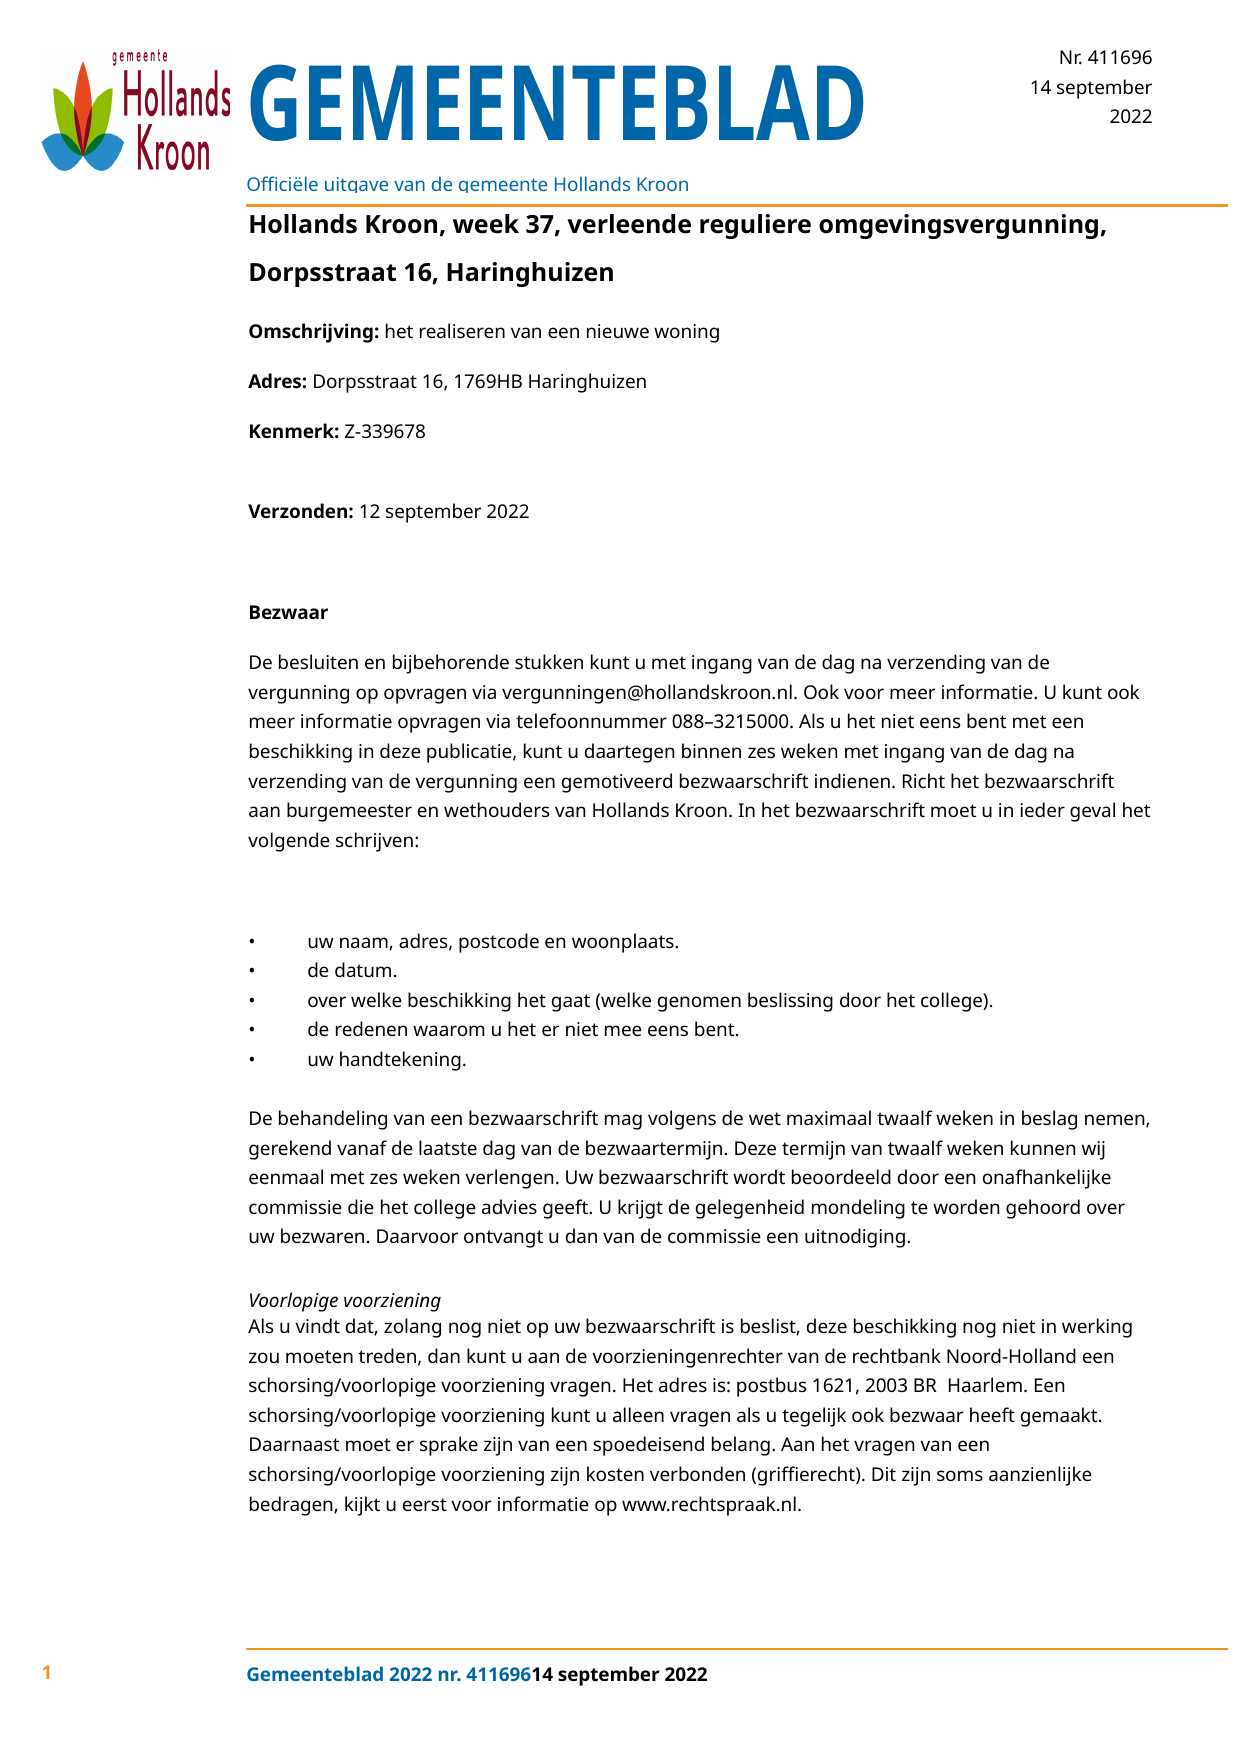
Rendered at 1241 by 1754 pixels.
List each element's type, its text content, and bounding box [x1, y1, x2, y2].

text Kenmerk: Z-339678 [248, 419, 1152, 444]
text Voorlopige voorziening [248, 1288, 1152, 1313]
list uw handtekening. [248, 1046, 1152, 1072]
text Verzonden: 12 september 2022 [248, 498, 1152, 524]
picture [41, 47, 231, 172]
text Bezwaar [248, 599, 1152, 625]
table_header [248, 469, 700, 495]
text Adres: Dorpsstraat 16, 1769HB Haringhuizen [248, 368, 1152, 394]
text Als u vindt dat, zolang nog niet op uw bezwaarschrift is beslist, deze beschikking nog niet in werking zou moeten treden, dan kunt u aan de voorzieningenrechter van de rechtbank Noord-Holland een schorsing/voorlopige voorziening vragen. Het adres is: postbus 1621, 2003 BR Haarlem. Een schorsing/voorlopige voorziening kunt u alleen vragen als u tegelijk ook bezwaar heeft gemaakt. Daarnaast moet er sprake zijn van een spoedeisend belang. Aan het vragen van een schorsing/voorlopige voorziening zijn kosten verbonden (griffierecht). Dit zijn soms aanzienlijke bedragen, kijkt u eerst voor informatie op www.rechtspraak.nl. [248, 1313, 1152, 1517]
list over welke beschikking het gaat (welke genomen beslissing door het college). [248, 987, 1152, 1013]
text Hollands Kroon, week 37, verleende reguliere omgevingsvergunning, Dorpsstraat 16, Haringhuizen [248, 207, 1152, 288]
list uw naam, adres, postcode en woonplaats. [248, 928, 1152, 953]
table_header [700, 469, 1152, 495]
text De besluiten en bijbehorende stukken kunt u met ingang van de dag na verzending van de vergunning op opvragen via vergunningen@hollandskroon.nl. Ook voor meer informatie. U kunt ook meer informatie opvragen via telefoonnummer 088–3215000. Als u het niet eens bent met een beschikking in deze publicatie, kunt u daartegen binnen zes weken met ingang van de dag na verzending van de vergunning een gemotiveerd bezwaarschrift indienen. Richt het bezwaarschrift aan burgemeester en wethouders van Hollands Kroon. In het bezwaarschrift moet u in ieder geval het volgende schrijven: [248, 649, 1152, 853]
list de datum. [248, 957, 1152, 983]
text De behandeling van een bezwaarschrift mag volgens de wet maximaal twaalf weken in beslag nemen, gerekend vanaf de laatste dag van de bezwaartermijn. Deze termijn van twaalf weken kunnen wij eenmaal met zes weken verlengen. Uw bezwaarschrift wordt beoordeeld door een onafhankelijke commissie die het college advies geeft. U krijgt de gelegenheid mondeling te worden gehoord over uw bezwaren. Daarvoor ontvangt u dan van de commissie een uitnodiging. [248, 1105, 1152, 1249]
text Omschrijving: het realiseren van een nieuwe woning [248, 318, 1152, 344]
list de redenen waarom u het er niet mee eens bent. [248, 1017, 1152, 1042]
